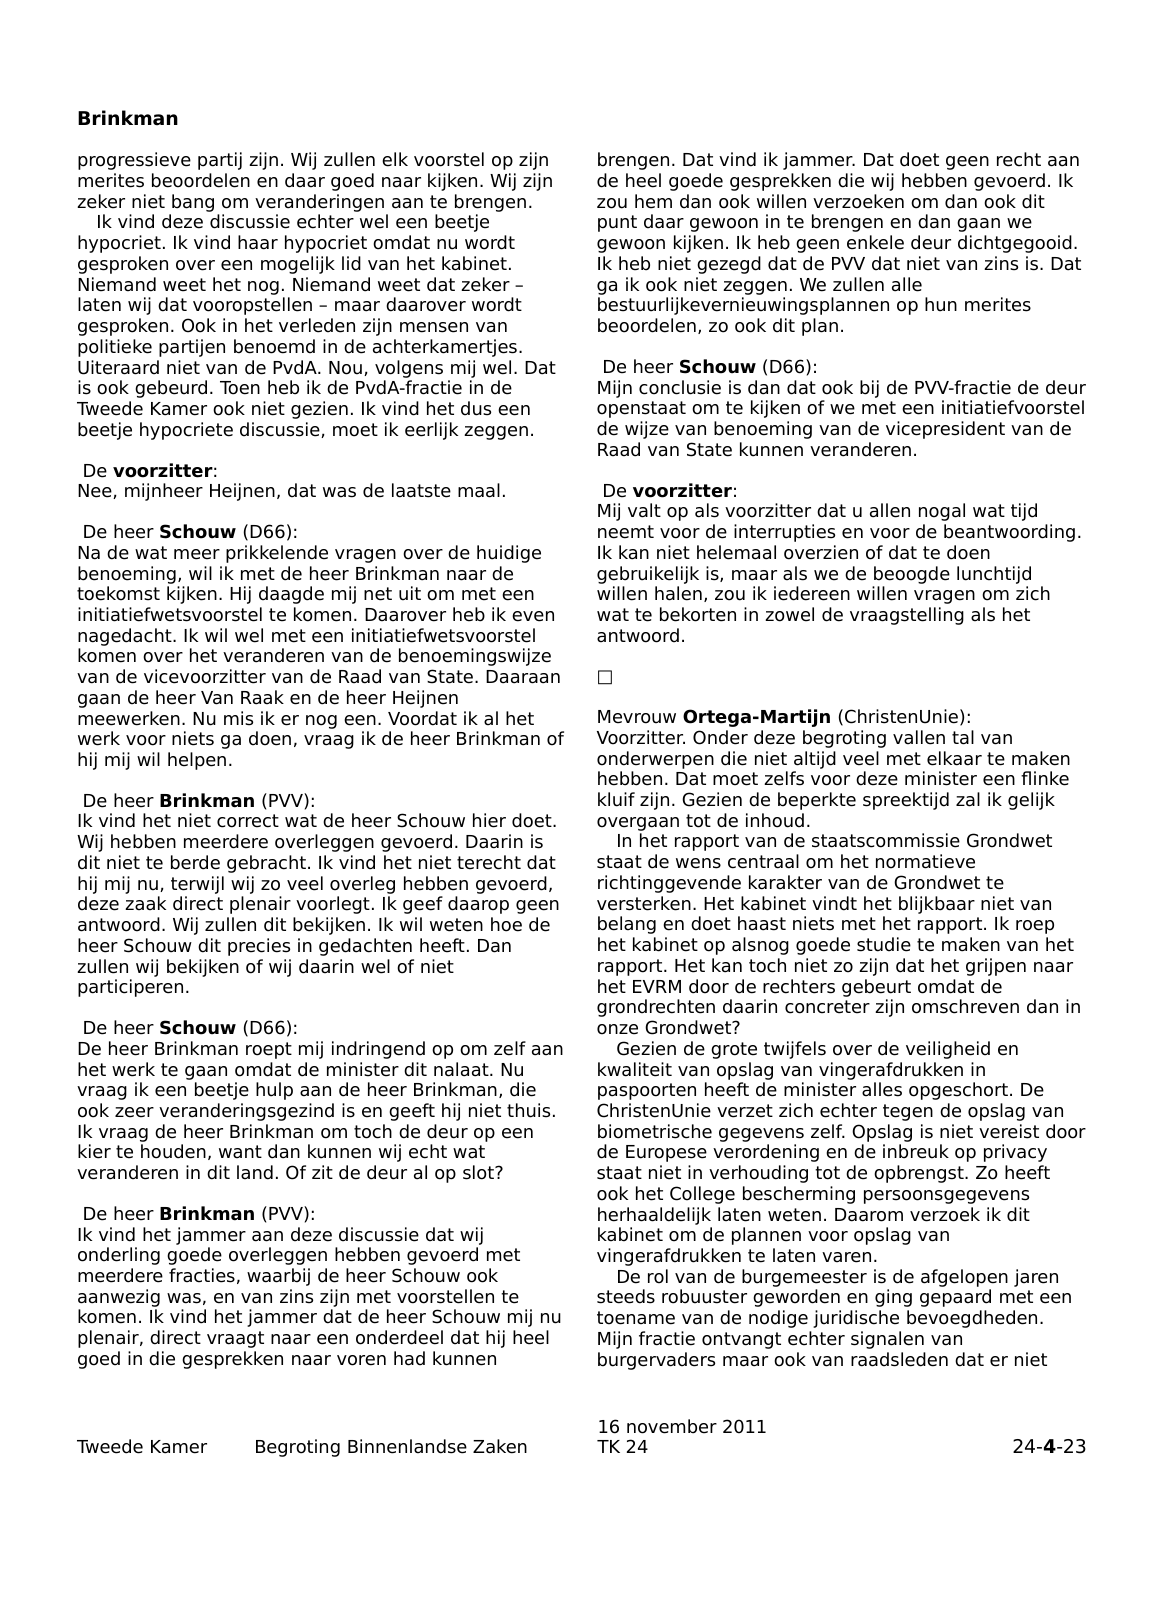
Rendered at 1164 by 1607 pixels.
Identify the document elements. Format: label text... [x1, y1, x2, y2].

text Ik vind deze discussie echter wel een beetje hypocriet. Ik vind haar hypocriet omdat nu wordt gesproken over een mogelijk lid van het kabinet. Niemand weet het nog. Niemand weet dat zeker – laten wij dat vooropstellen – maar daarover wordt gesproken. Ook in het verleden zijn mensen van politieke partijen benoemd in de achterkamertjes. Uiteraard niet van de PvdA. Nou, volgens mij wel. Dat is ook gebeurd. Toen heb ik de PvdA-fractie in de Tweede Kamer ook niet gezien. Ik vind het dus een beetje hypocriete discussie, moet ik eerlijk zeggen. [77, 212, 567, 440]
text De heer Brinkman roept mij indringend op om zelf aan het werk te gaan omdat de minister dit nalaat. Nu vraag ik een beetje hulp aan de heer Brinkman, die ook zeer veranderingsgezind is en geeft hij niet thuis. Ik vraag de heer Brinkman om toch de deur op een kier te houden, want dan kunnen wij echt wat veranderen in dit land. Of zit de deur al op slot? [77, 1039, 567, 1184]
text Mijn conclusie is dan dat ook bij de PVV-fractie de deur openstaat om te kijken of we met een initiatiefvoorstel de wijze van benoeming van de vicepresident van de Raad van State kunnen veranderen. [596, 377, 1087, 460]
text Voorzitter. Onder deze begroting vallen tal van onderwerpen die niet altijd veel met elkaar te maken hebben. Dat moet zelfs voor deze minister een flinke kluif zijn. Gezien de beperkte spreektijd zal ik gelijk overgaan tot de inhoud. [596, 728, 1087, 831]
text □ [596, 666, 1087, 687]
text Na de wat meer prikkelende vragen over de huidige benoeming, wil ik met de heer Brinkman naar de toekomst kijken. Hij daagde mij net uit om met een initiatiefwetsvoorstel te komen. Daarover heb ik even nagedacht. Ik wil wel met een initiatiefwetsvoorstel komen over het veranderen van de benoemingswijze van de vicevoorzitter van de Raad van State. Daaraan gaan de heer Van Raak en de heer Heijnen meewerken. Nu mis ik er nog een. Voordat ik al het werk voor niets ga doen, vraag ik de heer Brinkman of hij mij wil helpen. [77, 543, 567, 771]
text Ik vind het jammer aan deze discussie dat wij onderling goede overleggen hebben gevoerd met meerdere fracties, waarbij de heer Schouw ook aanwezig was, en van zins zijn met voorstellen te komen. Ik vind het jammer dat de heer Schouw mij nu plenair, direct vraagt naar een onderdeel dat hij heel goed in die gesprekken naar voren had kunnen [77, 1224, 567, 1369]
text Gezien de grote twijfels over de veiligheid en kwaliteit van opslag van vingerafdrukken in paspoorten heeft de minister alles opgeschort. De ChristenUnie verzet zich echter tegen de opslag van biometrische gegevens zelf. Opslag is niet vereist door de Europese verordening en de inbreuk op privacy staat niet in verhouding tot de opbrengst. Zo heeft ook het College bescherming persoonsgegevens herhaaldelijk laten weten. Daarom verzoek ik dit kabinet om de plannen voor opslag van vingerafdrukken te laten varen. [596, 1039, 1087, 1267]
text progressieve partij zijn. Wij zullen elk voorstel op zijn merites beoordelen en daar goed naar kijken. Wij zijn zeker niet bang om veranderingen aan te brengen. [77, 150, 567, 212]
text Ik vind het niet correct wat de heer Schouw hier doet. Wij hebben meerdere overleggen gevoerd. Daarin is dit niet te berde gebracht. Ik vind het niet terecht dat hij mij nu, terwijl wij zo veel overleg hebben gevoerd, deze zaak direct plenair voorlegt. Ik geef daarop geen antwoord. Wij zullen dit bekijken. Ik wil weten hoe de heer Schouw dit precies in gedachten heeft. Dan zullen wij bekijken of wij daarin wel of niet participeren. [77, 811, 567, 998]
text De voorzitter: [77, 460, 567, 481]
text De heer Schouw (D66): [596, 357, 1087, 377]
text Mevrouw Ortega-Martijn (ChristenUnie): [596, 707, 1087, 728]
text De heer Schouw (D66): [77, 522, 567, 543]
text De rol van de burgemeester is de afgelopen jaren steeds robuuster geworden en ging gepaard met een toename van de nodige juridische bevoegdheden. Mijn fractie ontvangt echter signalen van burgervaders maar ook van raadsleden dat er niet [596, 1267, 1087, 1370]
text Nee, mijnheer Heijnen, dat was de laatste maal. [77, 481, 567, 502]
text De voorzitter: [596, 480, 1087, 501]
text In het rapport van de staatscommissie Grondwet staat de wens centraal om het normatieve richtinggevende karakter van de Grondwet te versterken. Het kabinet vindt het blijkbaar niet van belang en doet haast niets met het rapport. Ik roep het kabinet op alsnog goede studie te maken van het rapport. Het kan toch niet zo zijn dat het grijpen naar het EVRM door de rechters gebeurt omdat de grondrechten daarin concreter zijn omschreven dan in onze Grondwet? [596, 831, 1087, 1039]
text De heer Brinkman (PVV): [77, 791, 567, 811]
text Mij valt op als voorzitter dat u allen nogal wat tijd neemt voor de interrupties en voor de beantwoording. Ik kan niet helemaal overzien of dat te doen gebruikelijk is, maar als we de beoogde lunchtijd willen halen, zou ik iedereen willen vragen om zich wat te bekorten in zowel de vraagstelling als het antwoord. [596, 501, 1087, 646]
text De heer Brinkman (PVV): [77, 1204, 567, 1224]
text brengen. Dat vind ik jammer. Dat doet geen recht aan de heel goede gesprekken die wij hebben gevoerd. Ik zou hem dan ook willen verzoeken om dan ook dit punt daar gewoon in te brengen en dan gaan we gewoon kijken. Ik heb geen enkele deur dichtgegooid. Ik heb niet gezegd dat de PVV dat niet van zins is. Dat ga ik ook niet zeggen. We zullen alle bestuurlijkevernieuwingsplannen op hun merites beoordelen, zo ook dit plan. [596, 150, 1087, 337]
text De heer Schouw (D66): [77, 1018, 567, 1039]
